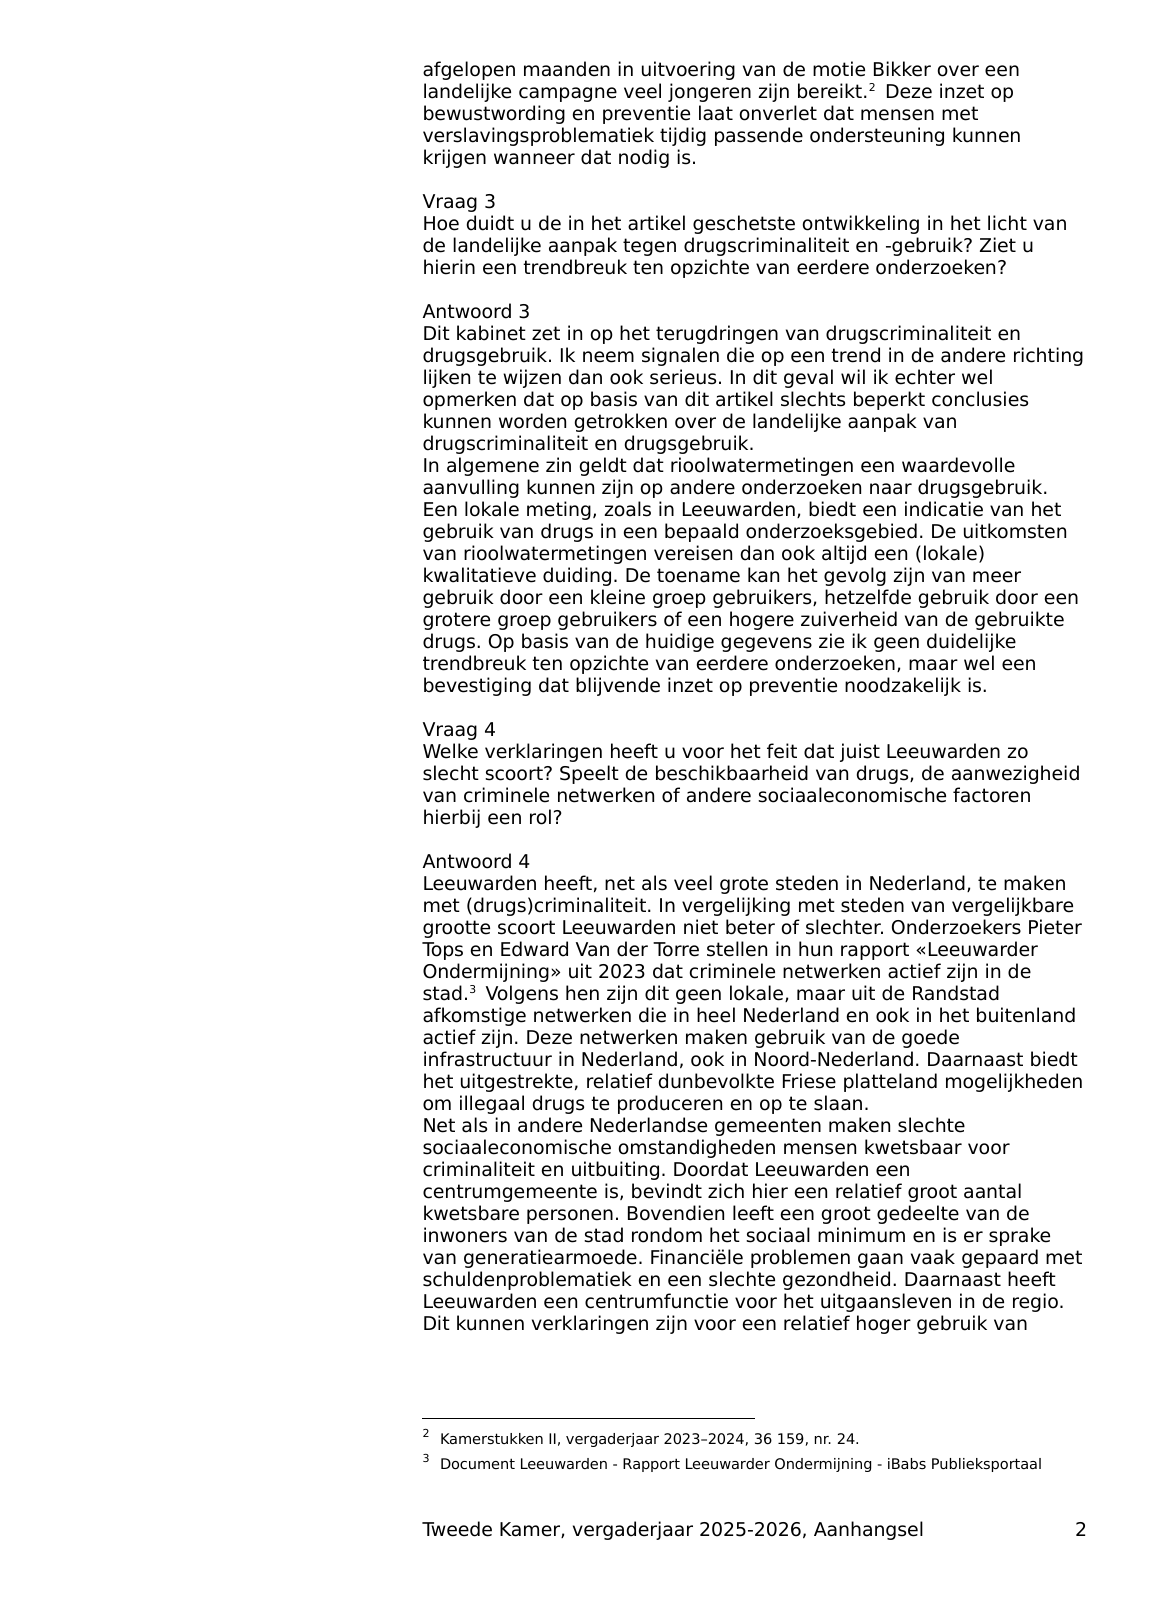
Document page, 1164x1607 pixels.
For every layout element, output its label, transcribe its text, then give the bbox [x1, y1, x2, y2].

text Kamerstukken II, vergaderjaar 2023–2024, 36 159, nr. 24. [422, 1427, 1087, 1449]
text Dit kabinet zet in op het terugdringen van drugscriminaliteit en drugsgebruik. Ik neem signalen die op een trend in de andere richting lijken te wijzen dan ook serieus. In dit geval wil ik echter wel opmerken dat op basis van dit artikel slechts beperkt conclusies kunnen worden getrokken over de landelijke aanpak van drugscriminaliteit en drugsgebruik. [422, 323, 1087, 455]
text Net als in andere Nederlandse gemeenten maken slechte sociaaleconomische omstandigheden mensen kwetsbaar voor criminaliteit en uitbuiting. Doordat Leeuwarden een centrumgemeente is, bevindt zich hier een relatief groot aantal kwetsbare personen. Bovendien leeft een groot gedeelte van de inwoners van de stad rondom het sociaal minimum en is er sprake van generatiearmoede. Financiële problemen gaan vaak gepaard met schuldenproblematiek en een slechte gezondheid. Daarnaast heeft Leeuwarden een centrumfunctie voor het uitgaansleven in de regio. Dit kunnen verklaringen zijn voor een relatief hoger gebruik van [422, 1115, 1087, 1335]
text Leeuwarden heeft, net als veel grote steden in Nederland, te maken met (drugs)criminaliteit. In vergelijking met steden van vergelijkbare grootte scoort Leeuwarden niet beter of slechter. Onderzoekers Pieter Tops en Edward Van der Torre stellen in hun rapport «Leeuwarder Ondermijning» uit 2023 dat criminele netwerken actief zijn in de stad. Volgens hen zijn dit geen lokale, maar uit de Randstad afkomstige netwerken die in heel Nederland en ook in het buitenland actief zijn. Deze netwerken maken gebruik van de goede infrastructuur in Nederland, ook in Noord-Nederland. Daarnaast biedt het uitgestrekte, relatief dunbevolkte Friese platteland mogelijkheden om illegaal drugs te produceren en op te slaan. [422, 873, 1087, 1115]
text Antwoord 3 [422, 301, 1087, 323]
text Welke verklaringen heeft u voor het feit dat juist Leeuwarden zo slecht scoort? Speelt de beschikbaarheid van drugs, de aanwezigheid van criminele netwerken of andere sociaaleconomische factoren hierbij een rol? [422, 741, 1087, 829]
text Hoe duidt u de in het artikel geschetste ontwikkeling in het licht van de landelijke aanpak tegen drugscriminaliteit en -gebruik? Ziet u hierin een trendbreuk ten opzichte van eerdere onderzoeken? [422, 213, 1087, 279]
text In algemene zin geldt dat rioolwatermetingen een waardevolle aanvulling kunnen zijn op andere onderzoeken naar drugsgebruik. Een lokale meting, zoals in Leeuwarden, biedt een indicatie van het gebruik van drugs in een bepaald onderzoeksgebied. De uitkomsten van rioolwatermetingen vereisen dan ook altijd een (lokale) kwalitatieve duiding. De toename kan het gevolg zijn van meer gebruik door een kleine groep gebruikers, hetzelfde gebruik door een grotere groep gebruikers of een hogere zuiverheid van de gebruikte drugs. Op basis van de huidige gegevens zie ik geen duidelijke trendbreuk ten opzichte van eerdere onderzoeken, maar wel een bevestiging dat blijvende inzet op preventie noodzakelijk is. [422, 455, 1087, 697]
text Vraag 3 [422, 191, 1087, 213]
text Antwoord 4 [422, 851, 1087, 873]
text Vraag 4 [422, 719, 1087, 741]
text Document Leeuwarden - Rapport Leeuwarder Ondermijning - iBabs Publieksportaal [422, 1452, 1087, 1474]
text afgelopen maanden in uitvoering van de motie Bikker over een landelijke campagne veel jongeren zijn bereikt. Deze inzet op bewustwording en preventie laat onverlet dat mensen met verslavingsproblematiek tijdig passende ondersteuning kunnen krijgen wanneer dat nodig is. [422, 59, 1087, 169]
